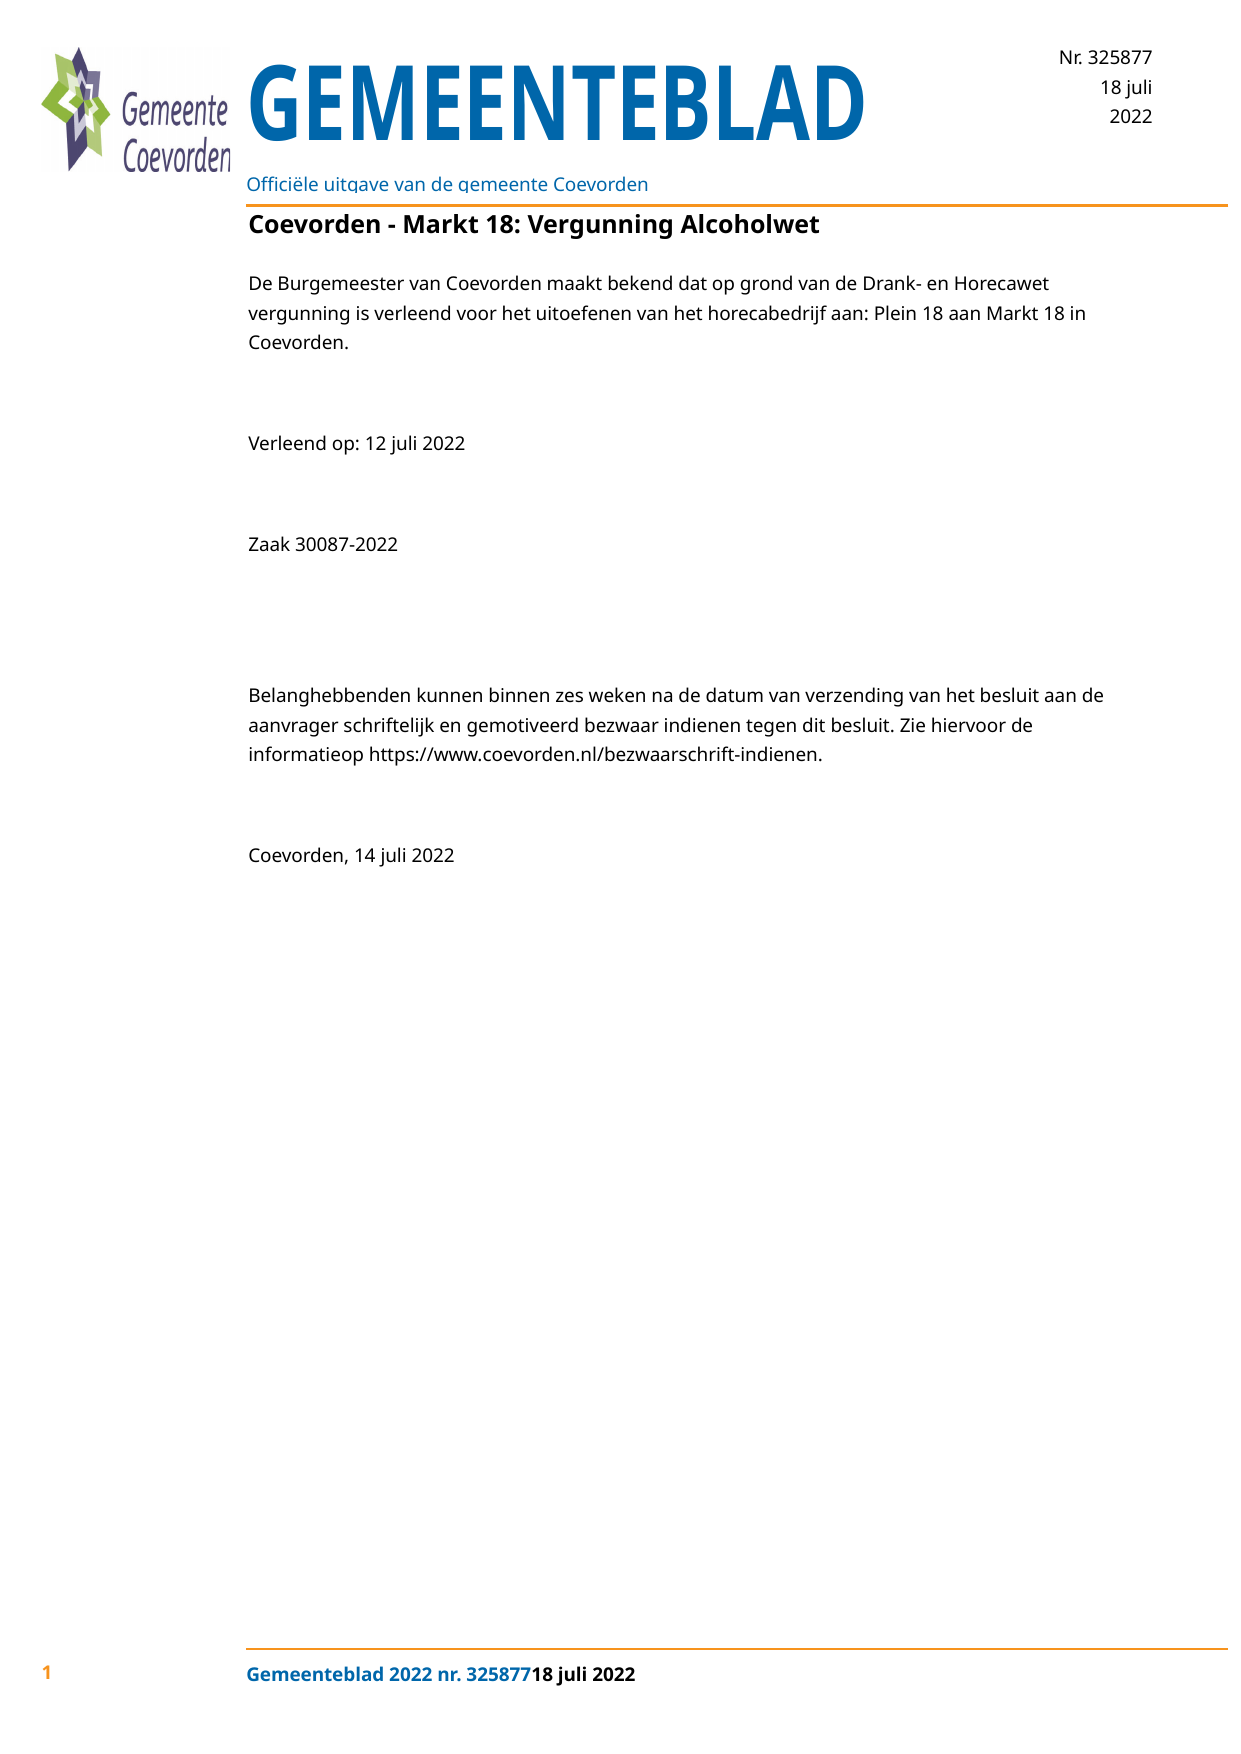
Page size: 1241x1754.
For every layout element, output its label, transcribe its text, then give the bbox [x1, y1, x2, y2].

text Verleend op: 12 juli 2022 [248, 430, 1152, 456]
picture [41, 47, 231, 172]
text Coevorden, 14 juli 2022 [248, 842, 1152, 868]
text Belanghebbenden kunnen binnen zes weken na de datum van verzending van het besluit aan de aanvrager schriftelijk en gemotiveerd bezwaar indienen tegen dit besluit. Zie hiervoor de informatieop https://www.coevorden.nl/bezwaarschrift-indienen. [248, 682, 1152, 767]
text De Burgemeester van Coevorden maakt bekend dat op grond van de Drank- en Horecawet vergunning is verleend voor het uitoefenen van het horecabedrijf aan: Plein 18 aan Markt 18 in Coevorden. [248, 270, 1152, 355]
text Zaak 30087-2022 [248, 531, 1152, 557]
text Coevorden - Markt 18: Vergunning Alcoholwet [248, 207, 1152, 241]
